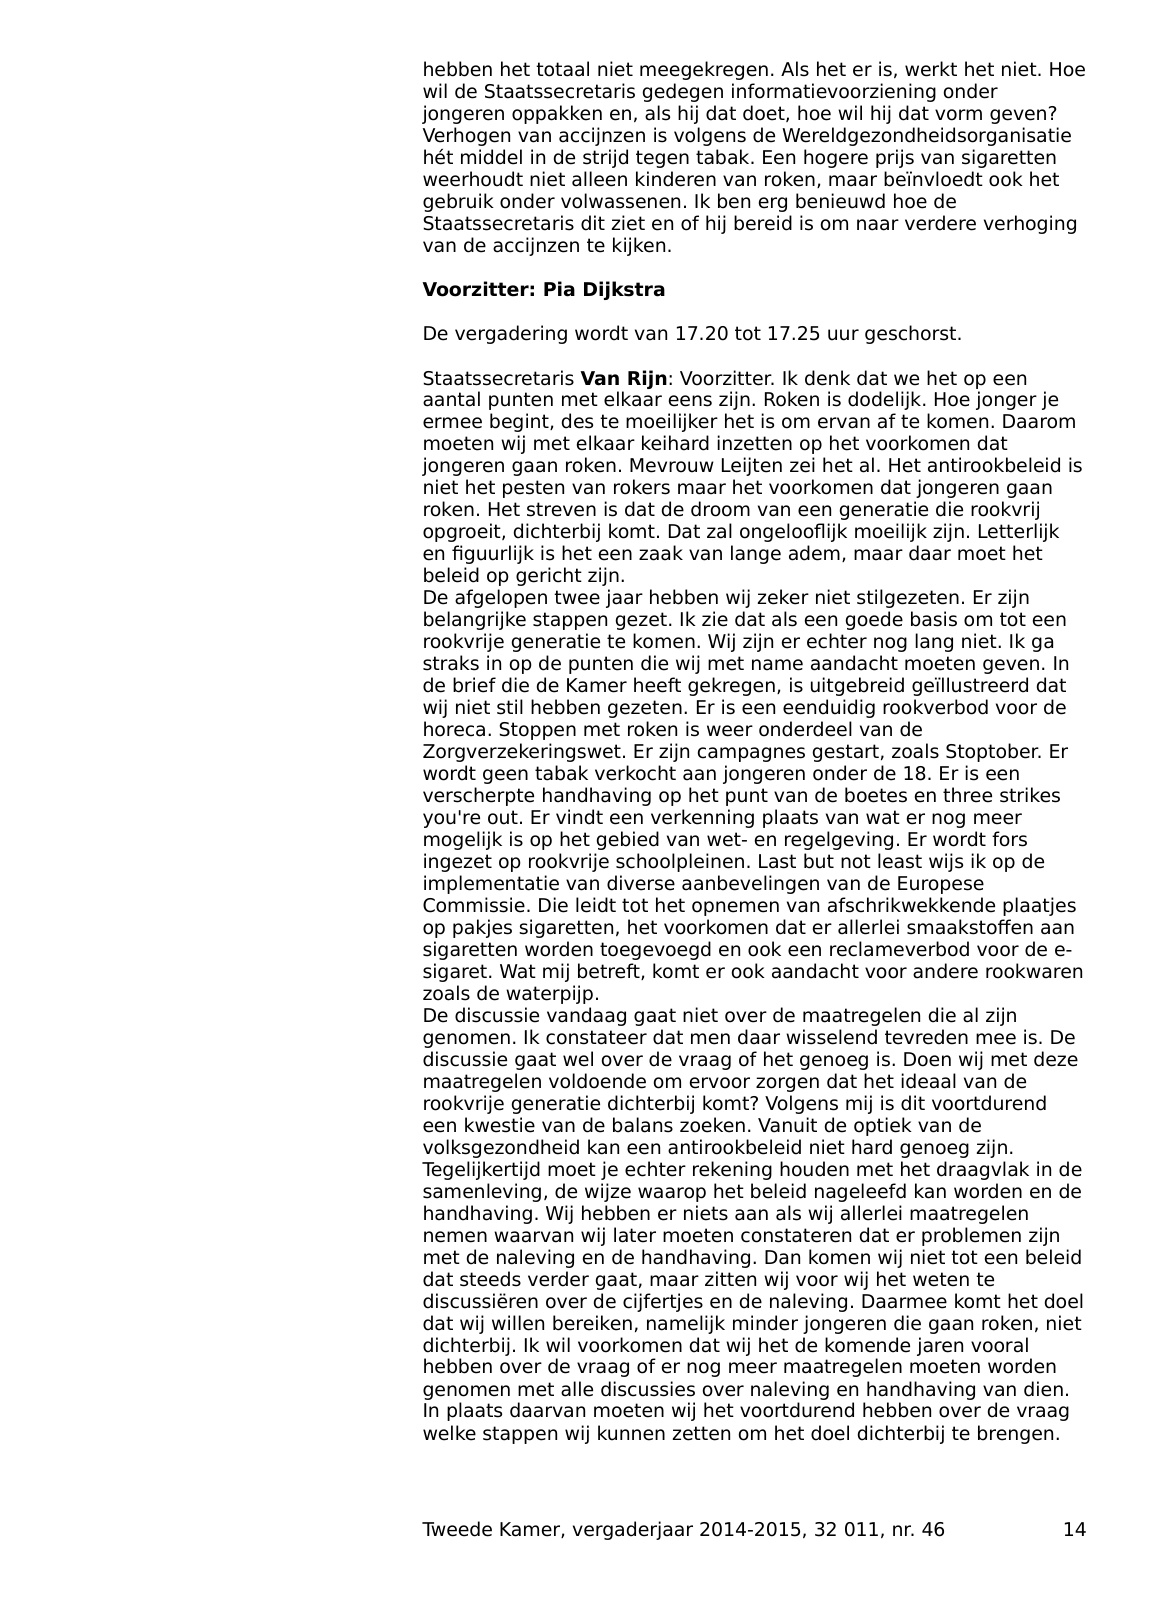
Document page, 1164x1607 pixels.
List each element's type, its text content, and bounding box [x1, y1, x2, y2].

text De afgelopen twee jaar hebben wij zeker niet stilgezeten. Er zijn belangrijke stappen gezet. Ik zie dat als een goede basis om tot een rookvrije generatie te komen. Wij zijn er echter nog lang niet. Ik ga straks in op de punten die wij met name aandacht moeten geven. In de brief die de Kamer heeft gekregen, is uitgebreid geïllustreerd dat wij niet stil hebben gezeten. Er is een eenduidig rookverbod voor de horeca. Stoppen met roken is weer onderdeel van de Zorgverzekeringswet. Er zijn campagnes gestart, zoals Stoptober. Er wordt geen tabak verkocht aan jongeren onder de 18. Er is een verscherpte handhaving op het punt van de boetes en three strikes you're out. Er vindt een verkenning plaats van wat er nog meer mogelijk is op het gebied van wet- en regelgeving. Er wordt fors ingezet op rookvrije schoolpleinen. Last but not least wijs ik op de implementatie van diverse aanbevelingen van de Europese Commissie. Die leidt tot het opnemen van afschrikwekkende plaatjes op pakjes sigaretten, het voorkomen dat er allerlei smaakstoffen aan sigaretten worden toegevoegd en ook een reclameverbod voor de e-sigaret. Wat mij betreft, komt er ook aandacht voor andere rookwaren zoals de waterpijp. [422, 587, 1087, 1005]
text Staatssecretaris Van Rijn: Voorzitter. Ik denk dat we het op een aantal punten met elkaar eens zijn. Roken is dodelijk. Hoe jonger je ermee begint, des te moeilijker het is om ervan af te komen. Daarom moeten wij met elkaar keihard inzetten op het voorkomen dat jongeren gaan roken. Mevrouw Leijten zei het al. Het antirookbeleid is niet het pesten van rokers maar het voorkomen dat jongeren gaan roken. Het streven is dat de droom van een generatie die rookvrij opgroeit, dichterbij komt. Dat zal ongelooflijk moeilijk zijn. Letterlijk en figuurlijk is het een zaak van lange adem, maar daar moet het beleid op gericht zijn. [422, 367, 1087, 587]
subtitle Voorzitter: Pia Dijkstra [422, 279, 1087, 301]
text Verhogen van accijnzen is volgens de Wereldgezondheidsorganisatie hét middel in de strijd tegen tabak. Een hogere prijs van sigaretten weerhoudt niet alleen kinderen van roken, maar beïnvloedt ook het gebruik onder volwassenen. Ik ben erg benieuwd hoe de Staatssecretaris dit ziet en of hij bereid is om naar verdere verhoging van de accijnzen te kijken. [422, 125, 1087, 257]
text De discussie vandaag gaat niet over de maatregelen die al zijn genomen. Ik constateer dat men daar wisselend tevreden mee is. De discussie gaat wel over de vraag of het genoeg is. Doen wij met deze maatregelen voldoende om ervoor zorgen dat het ideaal van de rookvrije generatie dichterbij komt? Volgens mij is dit voortdurend een kwestie van de balans zoeken. Vanuit de optiek van de volksgezondheid kan een antirookbeleid niet hard genoeg zijn. Tegelijkertijd moet je echter rekening houden met het draagvlak in de samenleving, de wijze waarop het beleid nageleefd kan worden en de handhaving. Wij hebben er niets aan als wij allerlei maatregelen nemen waarvan wij later moeten constateren dat er problemen zijn met de naleving en de handhaving. Dan komen wij niet tot een beleid dat steeds verder gaat, maar zitten wij voor wij het weten te discussiëren over de cijfertjes en de naleving. Daarmee komt het doel dat wij willen bereiken, namelijk minder jongeren die gaan roken, niet dichterbij. Ik wil voorkomen dat wij het de komende jaren vooral hebben over de vraag of er nog meer maatregelen moeten worden genomen met alle discussies over naleving en handhaving van dien. In plaats daarvan moeten wij het voortdurend hebben over de vraag welke stappen wij kunnen zetten om het doel dichterbij te brengen. [422, 1005, 1087, 1444]
text hebben het totaal niet meegekregen. Als het er is, werkt het niet. Hoe wil de Staatssecretaris gedegen informatievoorziening onder jongeren oppakken en, als hij dat doet, hoe wil hij dat vorm geven? [422, 59, 1087, 125]
text De vergadering wordt van 17.20 tot 17.25 uur geschorst. [422, 323, 1087, 345]
